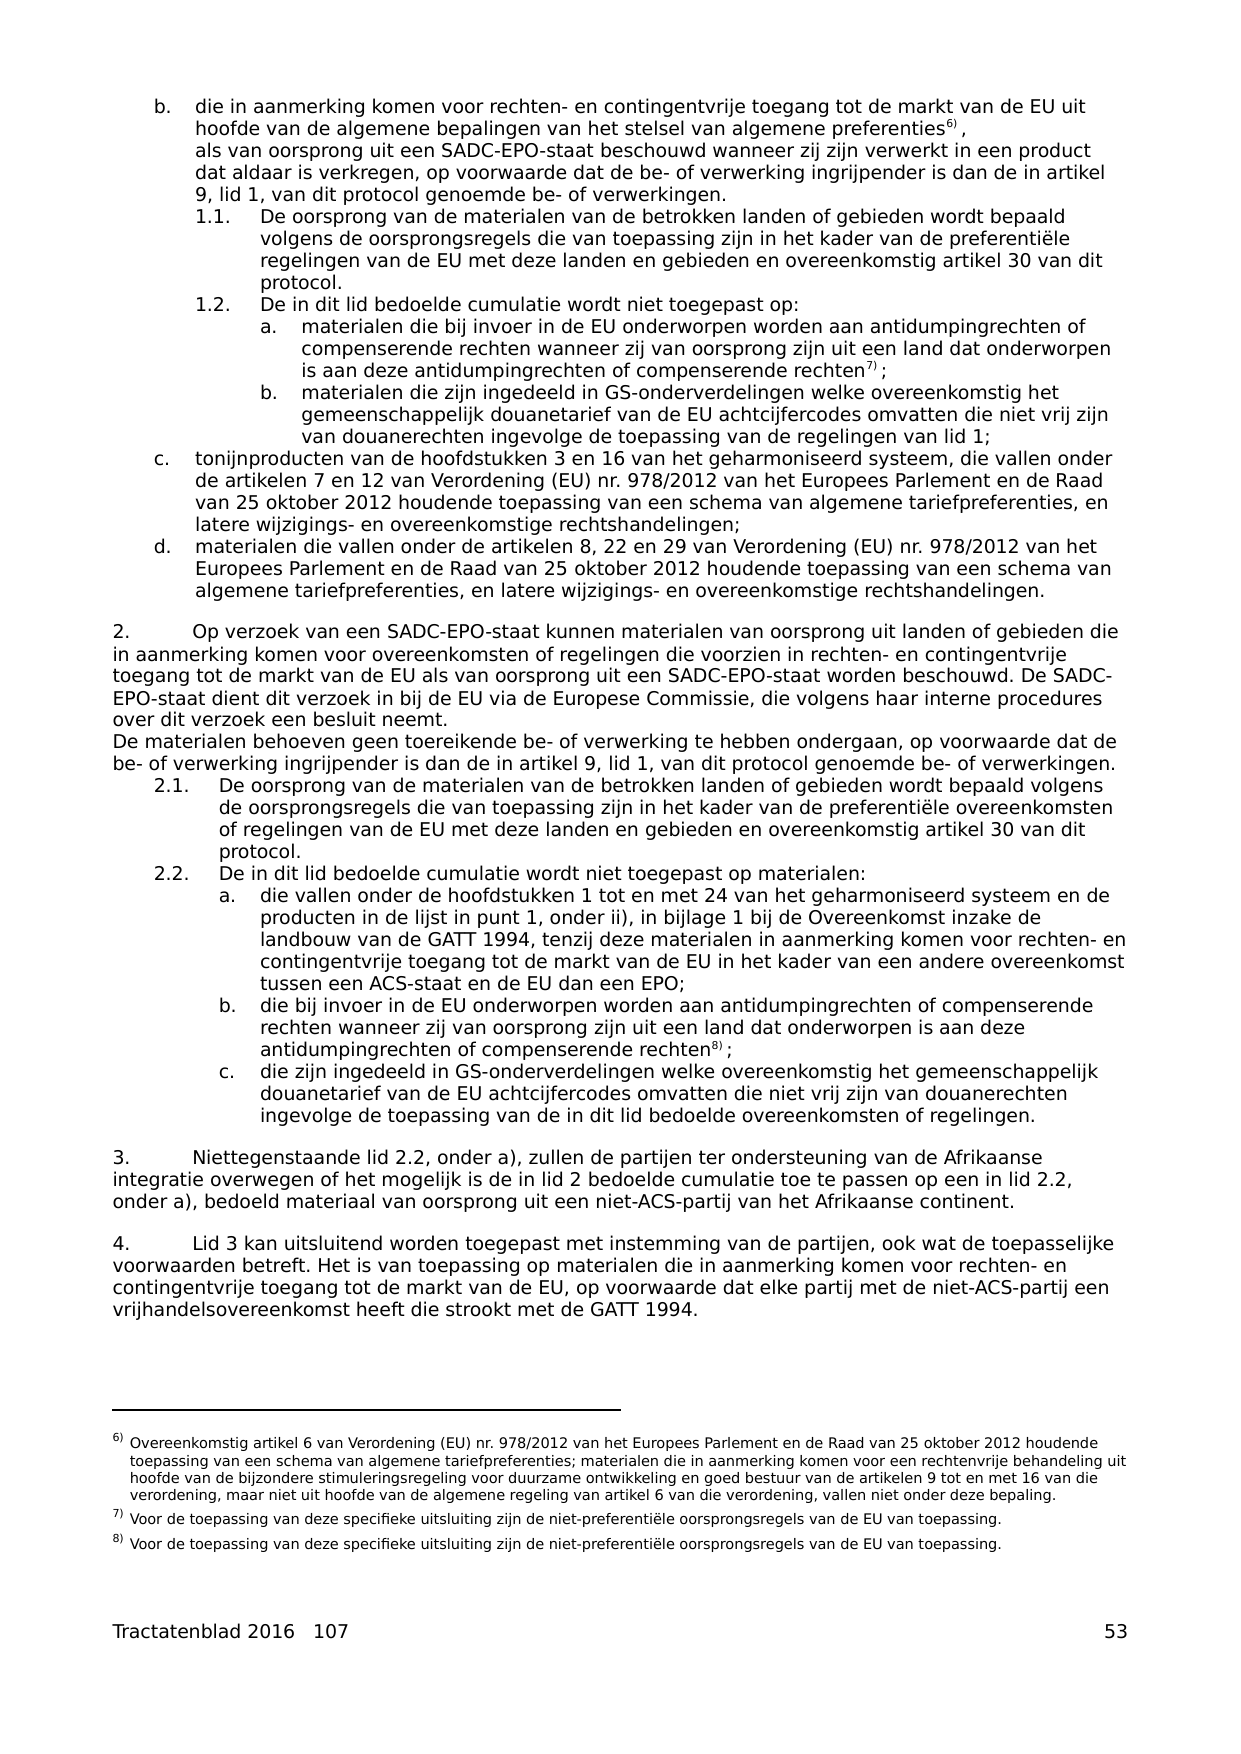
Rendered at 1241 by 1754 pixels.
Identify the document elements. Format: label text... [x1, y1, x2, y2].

text 4. Lid 3 kan uitsluitend worden toegepast met instemming van de partijen, ook wat de toepasselijke voorwaarden betreft. Het is van toepassing op materialen die in aanmerking komen voor rechten- en contingentvrije toegang tot de markt van de EU, op voorwaarde dat elke partij met de niet-ACS-partij een vrijhandelsovereenkomst heeft die strookt met de GATT 1994. [112, 1233, 1128, 1321]
text 3. Niettegenstaande lid 2.2, onder a), zullen de partijen ter ondersteuning van de Afrikaanse integratie overwegen of het mogelijk is de in lid 2 bedoelde cumulatie toe te passen op een in lid 2.2, onder a), bedoeld materiaal van oorsprong uit een niet-ACS-partij van het Afrikaanse continent. [112, 1147, 1128, 1213]
text 2.2. De in dit lid bedoelde cumulatie wordt niet toegepast op materialen: [153, 863, 1128, 885]
text 2.1. De oorsprong van de materialen van de betrokken landen of gebieden wordt bepaald volgens de oorsprongsregels die van toepassing zijn in het kader van de preferentiële overeenkomsten of regelingen van de EU met deze landen en gebieden en overeenkomstig artikel 30 van dit protocol. [153, 775, 1128, 863]
text b. die bij invoer in de EU onderworpen worden aan antidumpingrechten of compenserende rechten wanneer zij van oorsprong zijn uit een land dat onderworpen is aan deze antidumpingrechten of compenserende rechten; [218, 995, 1128, 1061]
text d. materialen die vallen onder de artikelen 8, 22 en 29 van Verordening (EU) nr. 978/2012 van het Europees Parlement en de Raad van 25 oktober 2012 houdende toepassing van een schema van algemene tariefpreferenties, en latere wijzigings- en overeenkomstige rechtshandelingen. [153, 536, 1128, 601]
text b. materialen die zijn ingedeeld in GS-onderverdelingen welke overeenkomstig het gemeenschappelijk douanetarief van de EU achtcijfercodes omvatten die niet vrij zijn van douanerechten ingevolge de toepassing van de regelingen van lid 1; [260, 382, 1128, 448]
text 2. Op verzoek van een SADC-EPO-staat kunnen materialen van oorsprong uit landen of gebieden die in aanmerking komen voor overeenkomsten of regelingen die voorzien in rechten- en contingentvrije toegang tot de markt van de EU als van oorsprong uit een SADC-EPO-staat worden beschouwd. De SADC-EPO-staat dient dit verzoek in bij de EU via de Europese Commissie, die volgens haar interne procedures over dit verzoek een besluit neemt. [112, 621, 1128, 731]
text c. die zijn ingedeeld in GS-onderverdelingen welke overeenkomstig het gemeenschappelijk douanetarief van de EU achtcijfercodes omvatten die niet vrij zijn van douanerechten ingevolge de toepassing van de in dit lid bedoelde overeenkomsten of regelingen. [218, 1061, 1128, 1127]
text b. die in aanmerking komen voor rechten- en contingentvrije toegang tot de markt van de EU uit hoofde van de algemene bepalingen van het stelsel van algemene preferenties, [153, 96, 1128, 140]
text Voor de toepassing van deze specifieke uitsluiting zijn de niet-preferentiële oorsprongsregels van de EU van toepassing. [112, 1507, 1128, 1529]
text c. tonijnproducten van de hoofdstukken 3 en 16 van het geharmoniseerd systeem, die vallen onder de artikelen 7 en 12 van Verordening (EU) nr. 978/2012 van het Europees Parlement en de Raad van 25 oktober 2012 houdende toepassing van een schema van algemene tariefpreferenties, en latere wijzigings- en overeenkomstige rechtshandelingen; [153, 448, 1128, 536]
text a. materialen die bij invoer in de EU onderworpen worden aan antidumpingrechten of compenserende rechten wanneer zij van oorsprong zijn uit een land dat onderworpen is aan deze antidumpingrechten of compenserende rechten; [260, 316, 1128, 382]
text Overeenkomstig artikel 6 van Verordening (EU) nr. 978/2012 van het Europees Parlement en de Raad van 25 oktober 2012 houdende toepassing van een schema van algemene tariefpreferenties; materialen die in aanmerking komen voor een rechtenvrije behandeling uit hoofde van de bijzondere stimuleringsregeling voor duurzame ontwikkeling en goed bestuur van de artikelen 9 tot en met 16 van die verordening, maar niet uit hoofde van de algemene regeling van artikel 6 van die verordening, vallen niet onder deze bepaling. [112, 1431, 1128, 1504]
text 1.1. De oorsprong van de materialen van de betrokken landen of gebieden wordt bepaald volgens de oorsprongsregels die van toepassing zijn in het kader van de preferentiële regelingen van de EU met deze landen en gebieden en overeenkomstig artikel 30 van dit protocol. [195, 206, 1128, 294]
text De materialen behoeven geen toereikende be- of verwerking te hebben ondergaan, op voorwaarde dat de be- of verwerking ingrijpender is dan de in artikel 9, lid 1, van dit protocol genoemde be- of verwerkingen. [112, 731, 1128, 775]
text Voor de toepassing van deze specifieke uitsluiting zijn de niet-preferentiële oorsprongsregels van de EU van toepassing. [112, 1532, 1128, 1554]
text als van oorsprong uit een SADC-EPO-staat beschouwd wanneer zij zijn verwerkt in een product dat aldaar is verkregen, op voorwaarde dat de be- of verwerking ingrijpender is dan de in artikel 9, lid 1, van dit protocol genoemde be- of verwerkingen. [195, 140, 1128, 206]
text 1.2. De in dit lid bedoelde cumulatie wordt niet toegepast op: [195, 294, 1128, 316]
text a. die vallen onder de hoofdstukken 1 tot en met 24 van het geharmoniseerd systeem en de producten in de lijst in punt 1, onder ii), in bijlage 1 bij de Overeenkomst inzake de landbouw van de GATT 1994, tenzij deze materialen in aanmerking komen voor rechten- en contingentvrije toegang tot de markt van de EU in het kader van een andere overeenkomst tussen een ACS-staat en de EU dan een EPO; [218, 885, 1128, 995]
